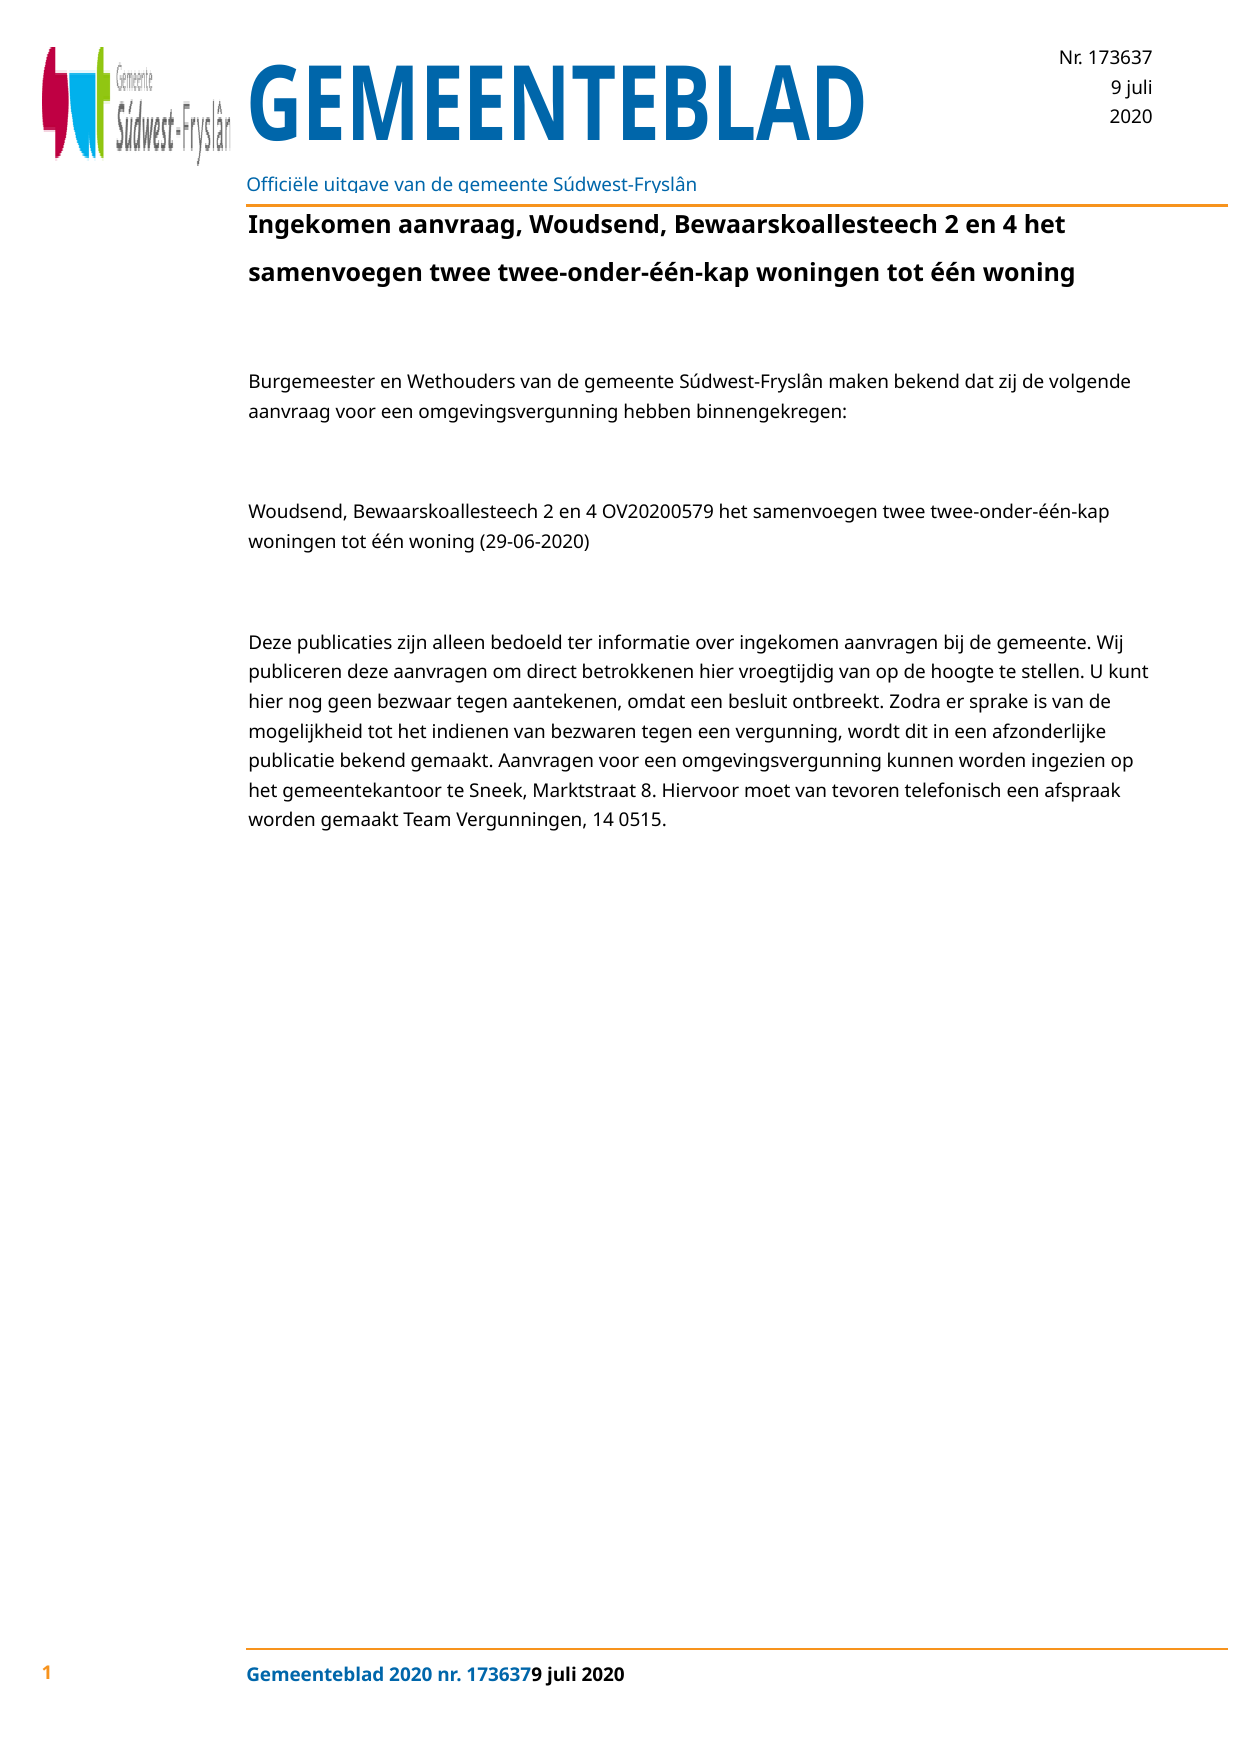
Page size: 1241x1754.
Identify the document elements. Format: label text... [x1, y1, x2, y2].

text Deze publicaties zijn alleen bedoeld ter informatie over ingekomen aanvragen bij de gemeente. Wij publiceren deze aanvragen om direct betrokkenen hier vroegtijdig van op de hoogte te stellen. U kunt hier nog geen bezwaar tegen aantekenen, omdat een besluit ontbreekt. Zodra er sprake is van de mogelijkheid tot het indienen van bezwaren tegen een vergunning, wordt dit in een afzonderlijke publicatie bekend gemaakt. Aanvragen voor een omgevingsvergunning kunnen worden ingezien op het gemeentekantoor te Sneek, Marktstraat 8. Hiervoor moet van tevoren telefonisch een afspraak worden gemaakt Team Vergunningen, 14 0515. [248, 629, 1152, 832]
text Woudsend, Bewaarskoallesteech 2 en 4 OV20200579 het samenvoegen twee twee-onder-één-kap woningen tot één woning (29-06-2020) [248, 499, 1152, 554]
picture [41, 47, 231, 172]
text Ingekomen aanvraag, Woudsend, Bewaarskoallesteech 2 en 4 het samenvoegen twee twee-onder-één-kap woningen tot één woning [248, 207, 1152, 288]
text Burgemeester en Wethouders van de gemeente Súdwest-Fryslân maken bekend dat zij de volgende aanvraag voor een omgevingsvergunning hebben binnengekregen: [248, 368, 1152, 424]
